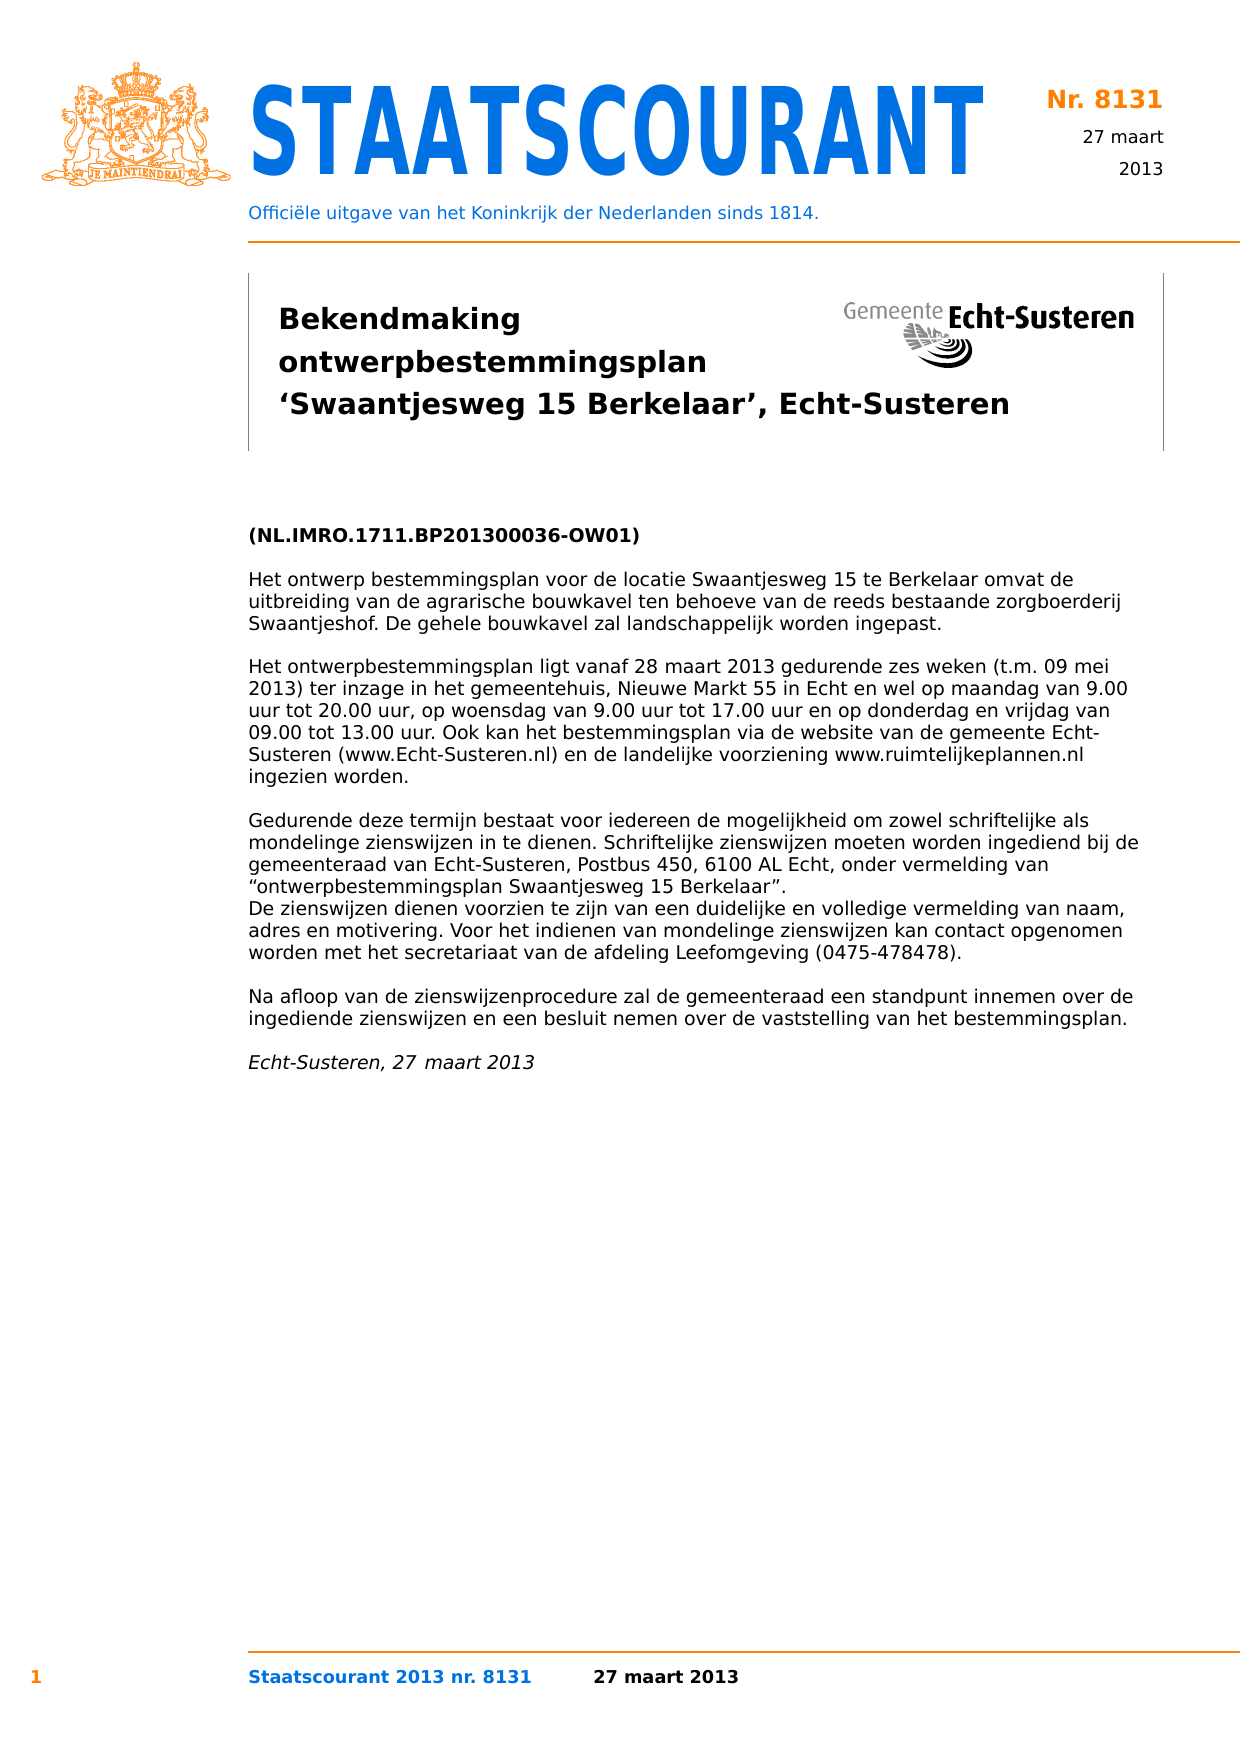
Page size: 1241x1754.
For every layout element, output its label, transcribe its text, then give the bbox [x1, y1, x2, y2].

table_cell 27 maart [998, 121, 1240, 153]
text De zienswijzen dienen voorzien te zijn van een duidelijke en volledige vermelding van naam, adres en motivering. Voor het indienen van mondelinge zienswijzen kan contact opgenomen worden met het secretariaat van de afdeling Leefomgeving (0475-478478). [248, 898, 1163, 964]
table_header STAATSCOURANT [248, 62, 998, 203]
text Gedurende deze termijn bestaat voor iedereen de mogelijkheid om zowel schriftelijke als mondelinge zienswijzen in te dienen. Schriftelijke zienswijzen moeten worden ingediend bij de gemeenteraad van Echt-Susteren, Postbus 450, 6100 AL Echt, onder vermelding van “ontwerpbestemmingsplan Swaantjesweg 15 Berkelaar”. [248, 810, 1163, 898]
table_cell 2013 [998, 153, 1240, 203]
picture [41, 62, 231, 186]
text (NL.IMRO.1711.BP201300036-OW01) [248, 525, 1163, 547]
table_header Nr. 8131 [998, 62, 1240, 121]
text Echt-Susteren, 27 maart 2013 [248, 1052, 1163, 1074]
subtitle Bekendmaking ontwerpbestemmingsplan ‘Swaantjesweg 15 Berkelaar’, Echt-Susteren [249, 273, 1163, 451]
text Na afloop van de zienswijzenprocedure zal de gemeenteraad een standpunt innemen over de ingediende zienswijzen en een besluit nemen over de vaststelling van het bestemmingsplan. [248, 986, 1163, 1030]
picture [844, 302, 1134, 368]
table_header [25, 62, 248, 241]
table_cell Officiële uitgave van het Koninkrijk der Nederlanden sinds 1814. [248, 203, 1240, 241]
text Het ontwerp bestemmingsplan voor de locatie Swaantjesweg 15 te Berkelaar omvat de uitbreiding van de agrarische bouwkavel ten behoeve van de reeds bestaande zorgboerderij Swaantjeshof. De gehele bouwkavel zal landschappelijk worden ingepast. [248, 568, 1163, 634]
text Het ontwerpbestemmingsplan ligt vanaf 28 maart 2013 gedurende zes weken (t.m. 09 mei 2013) ter inzage in het gemeentehuis, Nieuwe Markt 55 in Echt en wel op maandag van 9.00 uur tot 20.00 uur, op woensdag van 9.00 uur tot 17.00 uur en op donderdag en vrijdag van 09.00 tot 13.00 uur. Ook kan het bestemmingsplan via de website van de gemeente Echt-Susteren (www.Echt-Susteren.nl) en de landelijke voorziening www.ruimtelijkeplannen.nl ingezien worden. [248, 656, 1163, 788]
